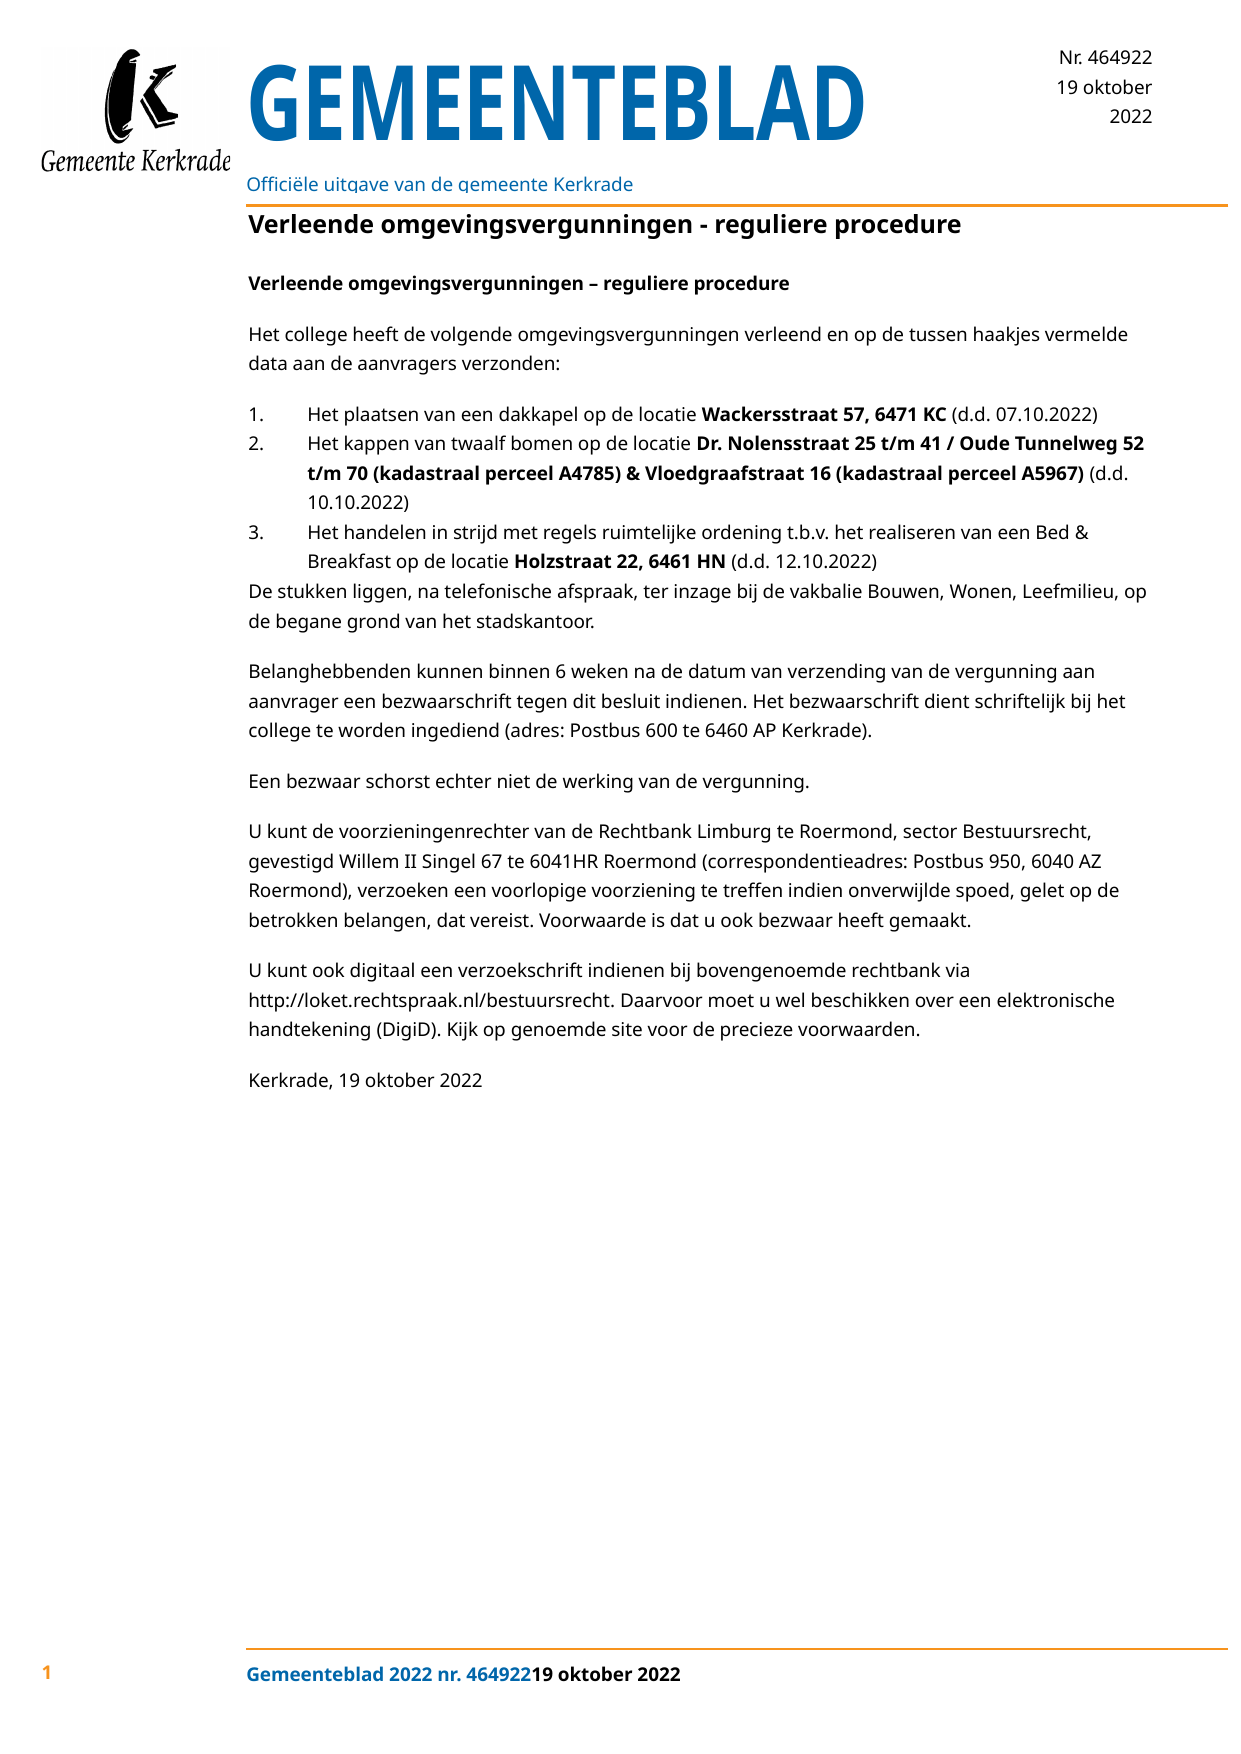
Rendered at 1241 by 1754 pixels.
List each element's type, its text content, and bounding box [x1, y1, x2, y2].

list Het plaatsen van een dakkapel op de locatie Wackersstraat 57, 6471 KC (d.d. 07.10.2022) [248, 401, 1152, 426]
text Het college heeft de volgende omgevingsvergunningen verleend en op de tussen haakjes vermelde data aan de aanvragers verzonden: [248, 321, 1152, 376]
text Verleende omgevingsvergunningen - reguliere procedure [248, 207, 1152, 241]
text Een bezwaar schorst echter niet de werking van de vergunning. [248, 768, 1152, 793]
text Kerkrade, 19 oktober 2022 [248, 1067, 1152, 1093]
text De stukken liggen, na telefonische afspraak, ter inzage bij de vakbalie Bouwen, Wonen, Leefmilieu, op de begane grond van het stadskantoor. [248, 578, 1152, 633]
list Het kappen van twaalf bomen op de locatie Dr. Nolensstraat 25 t/m 41 / Oude Tunnelweg 52 t/m 70 (kadastraal perceel A4785) & Vloedgraafstraat 16 (kadastraal perceel A5967) (d.d. 10.10.2022) [248, 430, 1152, 515]
text Belanghebbenden kunnen binnen 6 weken na de datum van verzending van de vergunning aan aanvrager een bezwaarschrift tegen dit besluit indienen. Het bezwaarschrift dient schriftelijk bij het college te worden ingediend (adres: Postbus 600 te 6460 AP Kerkrade). [248, 658, 1152, 743]
picture [41, 47, 231, 172]
text Verleende omgevingsvergunningen – reguliere procedure [248, 270, 1152, 296]
text U kunt ook digitaal een verzoekschrift indienen bij bovengenoemde rechtbank via http://loket.rechtspraak.nl/bestuursrecht. Daarvoor moet u wel beschikken over een elektronische handtekening (DigiD). Kijk op genoemde site voor de precieze voorwaarden. [248, 957, 1152, 1042]
text U kunt de voorzieningenrechter van de Rechtbank Limburg te Roermond, sector Bestuursrecht, gevestigd Willem II Singel 67 te 6041HR Roermond (correspondentieadres: Postbus 950, 6040 AZ Roermond), verzoeken een voorlopige voorziening te treffen indien onverwijlde spoed, gelet op de betrokken belangen, dat vereist. Voorwaarde is dat u ook bezwaar heeft gemaakt. [248, 818, 1152, 933]
list Het handelen in strijd met regels ruimtelijke ordening t.b.v. het realiseren van een Bed & Breakfast op de locatie Holzstraat 22, 6461 HN (d.d. 12.10.2022) [248, 519, 1152, 574]
